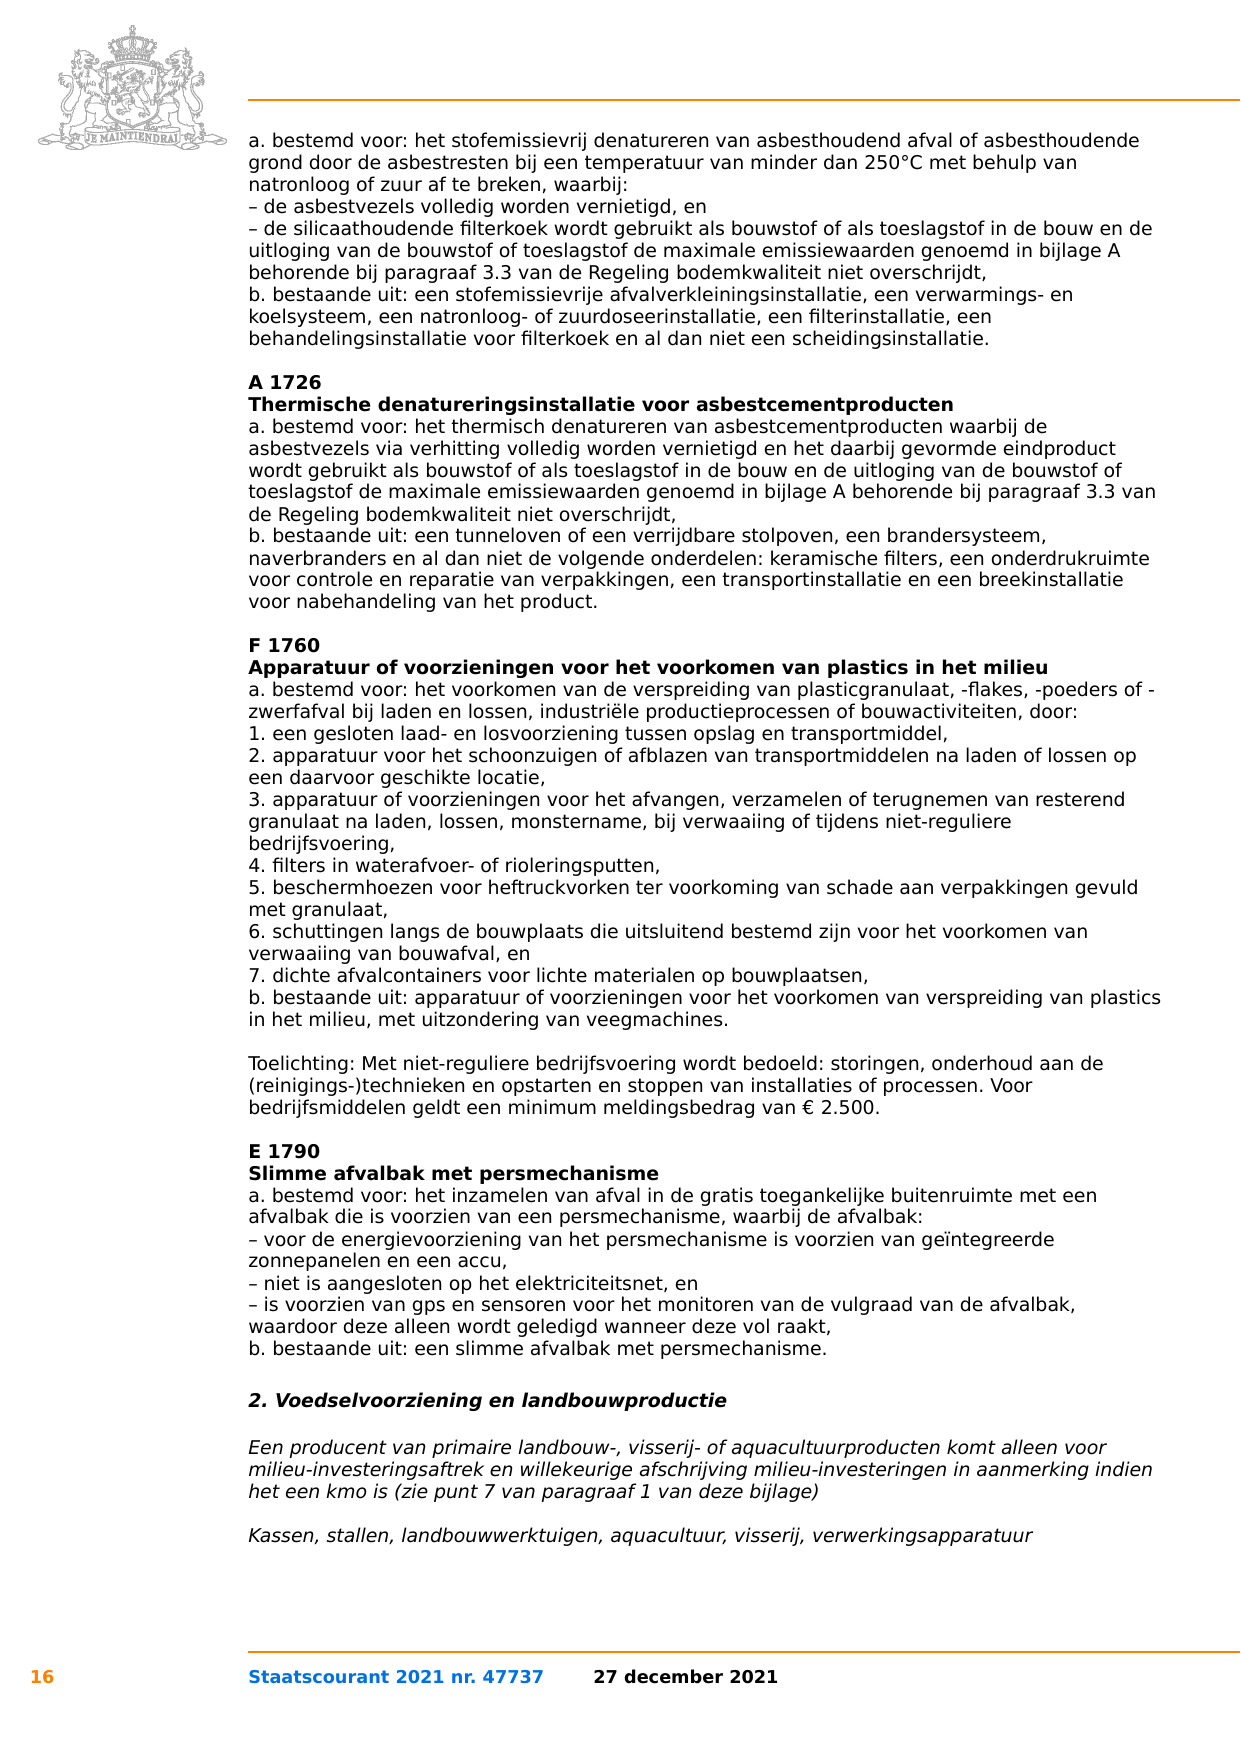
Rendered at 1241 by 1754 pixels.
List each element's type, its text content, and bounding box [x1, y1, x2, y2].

text F 1760 [248, 635, 1163, 657]
text b. bestaande uit: een tunneloven of een verrijdbare stolpoven, een brandersysteem, naverbranders en al dan niet de volgende onderdelen: keramische filters, een onderdrukruimte voor controle en reparatie van verpakkingen, een transportinstallatie en een breekinstallatie voor nabehandeling van het product. [248, 525, 1163, 613]
text 3. apparatuur of voorzieningen voor het afvangen, verzamelen of terugnemen van resterend granulaat na laden, lossen, monstername, bij verwaaiing of tijdens niet-reguliere bedrijfsvoering, [248, 789, 1163, 855]
text E 1790 [248, 1141, 1163, 1162]
text b. bestaande uit: apparatuur of voorzieningen voor het voorkomen van verspreiding van plastics in het milieu, met uitzondering van veegmachines. [248, 987, 1163, 1031]
text 1. een gesloten laad- en losvoorziening tussen opslag en transportmiddel, [248, 723, 1163, 745]
text Toelichting: Met niet-reguliere bedrijfsvoering wordt bedoeld: storingen, onderhoud aan de (reinigings-)technieken en opstarten en stoppen van installaties of processen. Voor bedrijfsmiddelen geldt een minimum meldingsbedrag van € 2.500. [248, 1053, 1163, 1119]
text A 1726 [248, 372, 1163, 393]
text – voor de energievoorziening van het persmechanisme is voorzien van geïntegreerde zonnepanelen en een accu, [248, 1228, 1163, 1272]
text a. bestemd voor: het stofemissievrij denatureren van asbesthoudend afval of asbesthoudende grond door de asbestresten bij een temperatuur van minder dan 250°C met behulp van natronloog of zuur af te breken, waarbij: [248, 130, 1163, 196]
text Slimme afvalbak met persmechanisme [248, 1162, 1163, 1184]
text Kassen, stallen, landbouwwerktuigen, aquacultuur, visserij, verwerkingsapparatuur [248, 1525, 1163, 1547]
text b. bestaande uit: een slimme afvalbak met persmechanisme. [248, 1338, 1163, 1360]
text 5. beschermhoezen voor heftruckvorken ter voorkoming van schade aan verpakkingen gevuld met granulaat, [248, 877, 1163, 921]
text a. bestemd voor: het voorkomen van de verspreiding van plasticgranulaat, -flakes, -poeders of -zwerfafval bij laden en lossen, industriële productieprocessen of bouwactiviteiten, door: [248, 679, 1163, 723]
text 6. schuttingen langs de bouwplaats die uitsluitend bestemd zijn voor het voorkomen van verwaaiing van bouwafval, en [248, 921, 1163, 965]
text Thermische denatureringsinstallatie voor asbestcementproducten [248, 393, 1163, 416]
subtitle 2. Voedselvoorziening en landbouwproductie [248, 1390, 1163, 1412]
text 4. filters in waterafvoer- of rioleringsputten, [248, 855, 1163, 877]
text b. bestaande uit: een stofemissievrije afvalverkleiningsinstallatie, een verwarmings- en koelsysteem, een natronloog- of zuurdoseerinstallatie, een filterinstallatie, een behandelingsinstallatie voor filterkoek en al dan niet een scheidingsinstallatie. [248, 284, 1163, 350]
text a. bestemd voor: het thermisch denatureren van asbestcementproducten waarbij de asbestvezels via verhitting volledig worden vernietigd en het daarbij gevormde eindproduct wordt gebruikt als bouwstof of als toeslagstof in de bouw en de uitloging van de bouwstof of toeslagstof de maximale emissiewaarden genoemd in bijlage A behorende bij paragraaf 3.3 van de Regeling bodemkwaliteit niet overschrijdt, [248, 416, 1163, 525]
text – is voorzien van gps en sensoren voor het monitoren van de vulgraad van de afvalbak, waardoor deze alleen wordt geledigd wanneer deze vol raakt, [248, 1294, 1163, 1338]
text – niet is aangesloten op het elektriciteitsnet, en [248, 1272, 1163, 1294]
text Een producent van primaire landbouw-, visserij- of aquacultuurproducten komt alleen voor milieu-investeringsaftrek en willekeurige afschrijving milieu-investeringen in aanmerking indien het een kmo is (zie punt 7 van paragraaf 1 van deze bijlage) [248, 1437, 1163, 1503]
text – de asbestvezels volledig worden vernietigd, en [248, 196, 1163, 218]
text 7. dichte afvalcontainers voor lichte materialen op bouwplaatsen, [248, 965, 1163, 987]
text Apparatuur of voorzieningen voor het voorkomen van plastics in het milieu [248, 657, 1163, 679]
text 2. apparatuur voor het schoonzuigen of afblazen van transportmiddelen na laden of lossen op een daarvoor geschikte locatie, [248, 745, 1163, 789]
text – de silicaathoudende filterkoek wordt gebruikt als bouwstof of als toeslagstof in de bouw en de uitloging van de bouwstof of toeslagstof de maximale emissiewaarden genoemd in bijlage A behorende bij paragraaf 3.3 van de Regeling bodemkwaliteit niet overschrijdt, [248, 218, 1163, 284]
text a. bestemd voor: het inzamelen van afval in de gratis toegankelijke buitenruimte met een afvalbak die is voorzien van een persmechanisme, waarbij de afvalbak: [248, 1184, 1163, 1228]
picture [38, 25, 227, 150]
